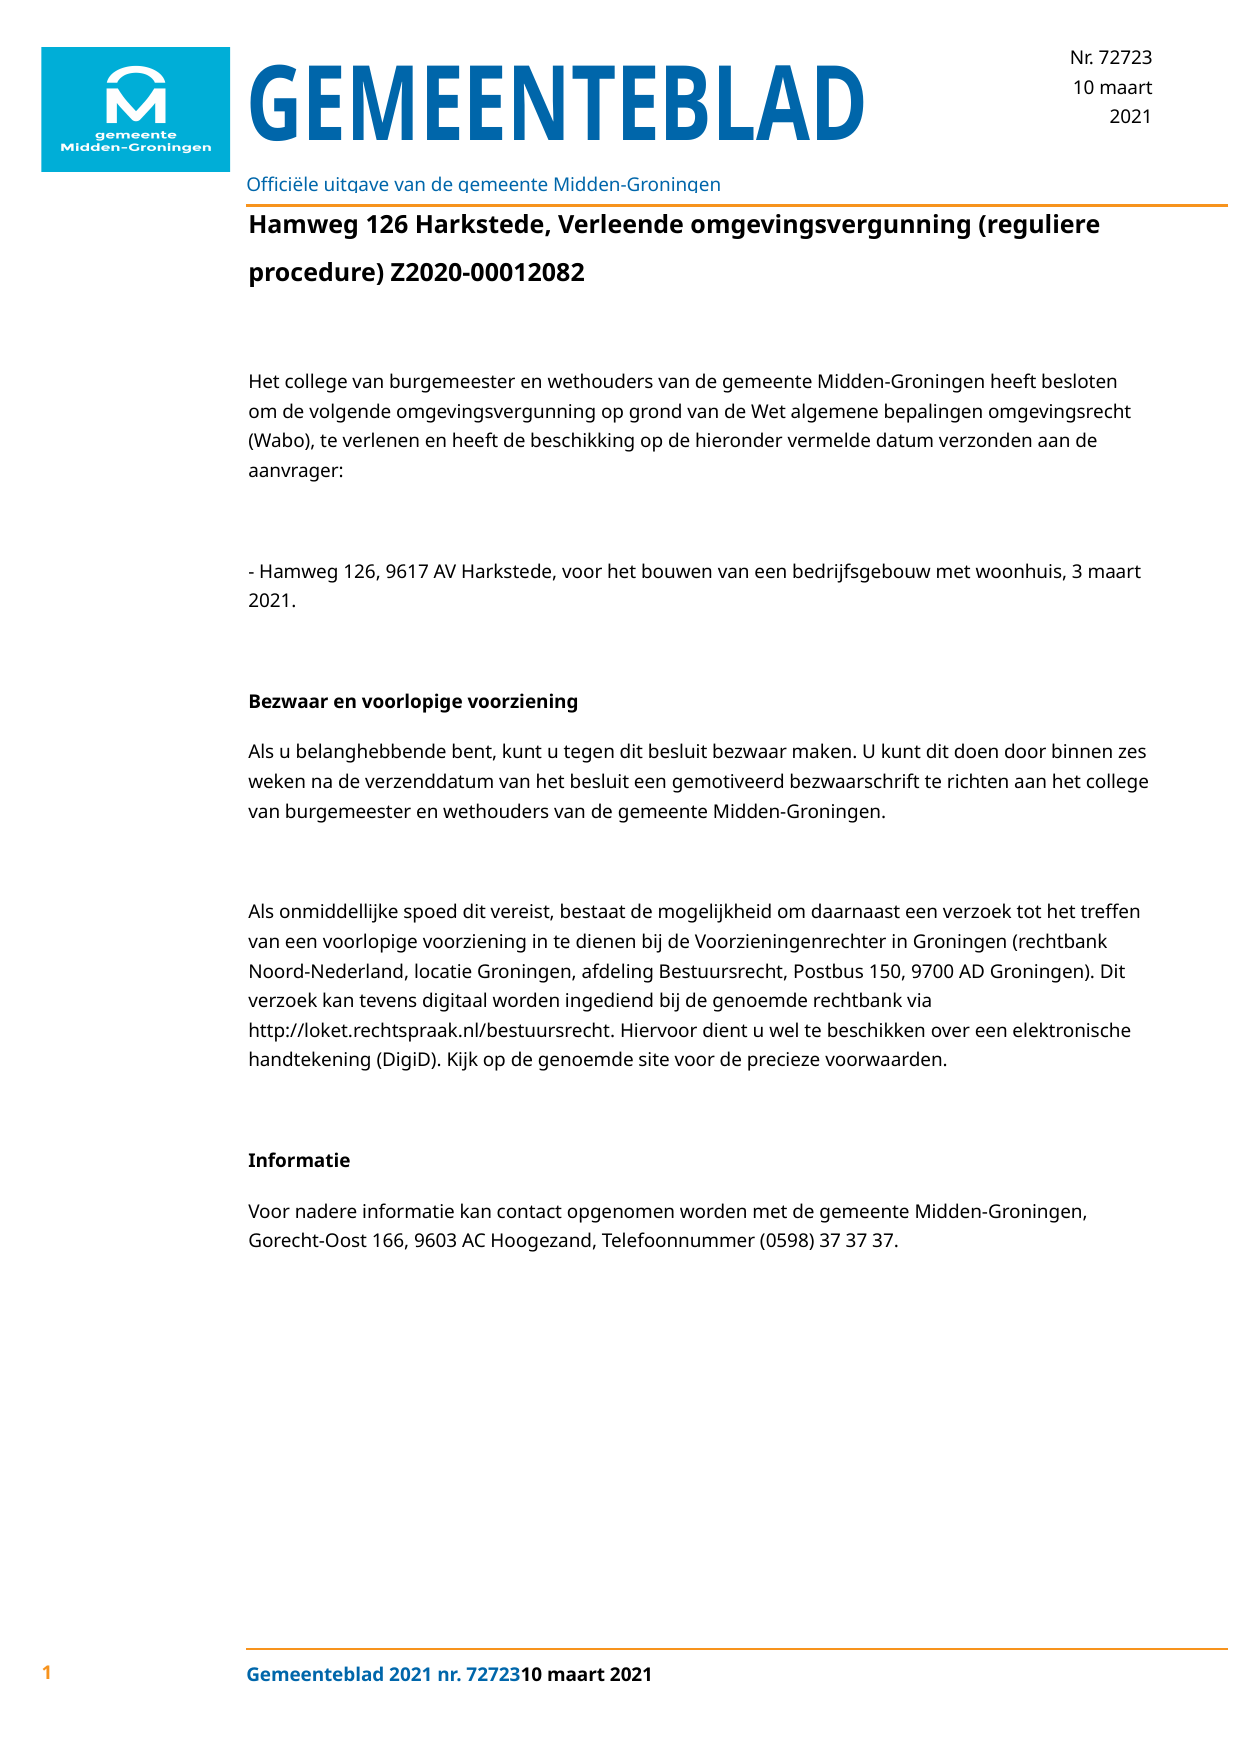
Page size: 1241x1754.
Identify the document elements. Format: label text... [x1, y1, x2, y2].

text Voor nadere informatie kan contact opgenomen worden met de gemeente Midden-Groningen, Gorecht-Oost 166, 9603 AC Hoogezand, Telefoonnummer (0598) 37 37 37. [248, 1198, 1152, 1253]
text Als u belanghebbende bent, kunt u tegen dit besluit bezwaar maken. U kunt dit doen door binnen zes weken na de verzenddatum van het besluit een gemotiveerd bezwaarschrift te richten aan het college van burgemeester en wethouders van de gemeente Midden-Groningen. [248, 739, 1152, 824]
text Informatie [248, 1147, 1152, 1173]
picture [108, 66, 164, 82]
text Als onmiddellijke spoed dit vereist, bestaat de mogelijkheid om daarnaast een verzoek tot het treffen van een voorlopige voorziening in te dienen bij de Voorzieningenrechter in Groningen (rechtbank Noord-Nederland, locatie Groningen, afdeling Bestuursrecht, Postbus 150, 9700 AD Groningen). Dit verzoek kan tevens digitaal worden ingediend bij de genoemde rechtbank via http://loket.rechtspraak.nl/bestuursrecht. Hiervoor dient u wel te beschikken over een elektronische handtekening (DigiD). Kijk op de genoemde site voor de precieze voorwaarden. [248, 899, 1152, 1072]
text Bezwaar en voorlopige voorziening [248, 688, 1152, 714]
text Hamweg 126 Harkstede, Verleende omgevingsvergunning (reguliere procedure) Z2020-00012082 [248, 207, 1152, 288]
picture [107, 89, 165, 122]
text - Hamweg 126, 9617 AV Harkstede, voor het bouwen van een bedrijfsgebouw met woonhuis, 3 maart 2021. [248, 558, 1152, 613]
picture [184, 146, 190, 153]
text Het college van burgemeester en wethouders van de gemeente Midden-Groningen heeft besloten om de volgende omgevingsvergunning op grond van de Wet algemene bepalingen omgevingsrecht (Wabo), te verlenen en heeft de beschikking op de hieronder vermelde datum verzonden aan de aanvrager: [248, 368, 1152, 483]
